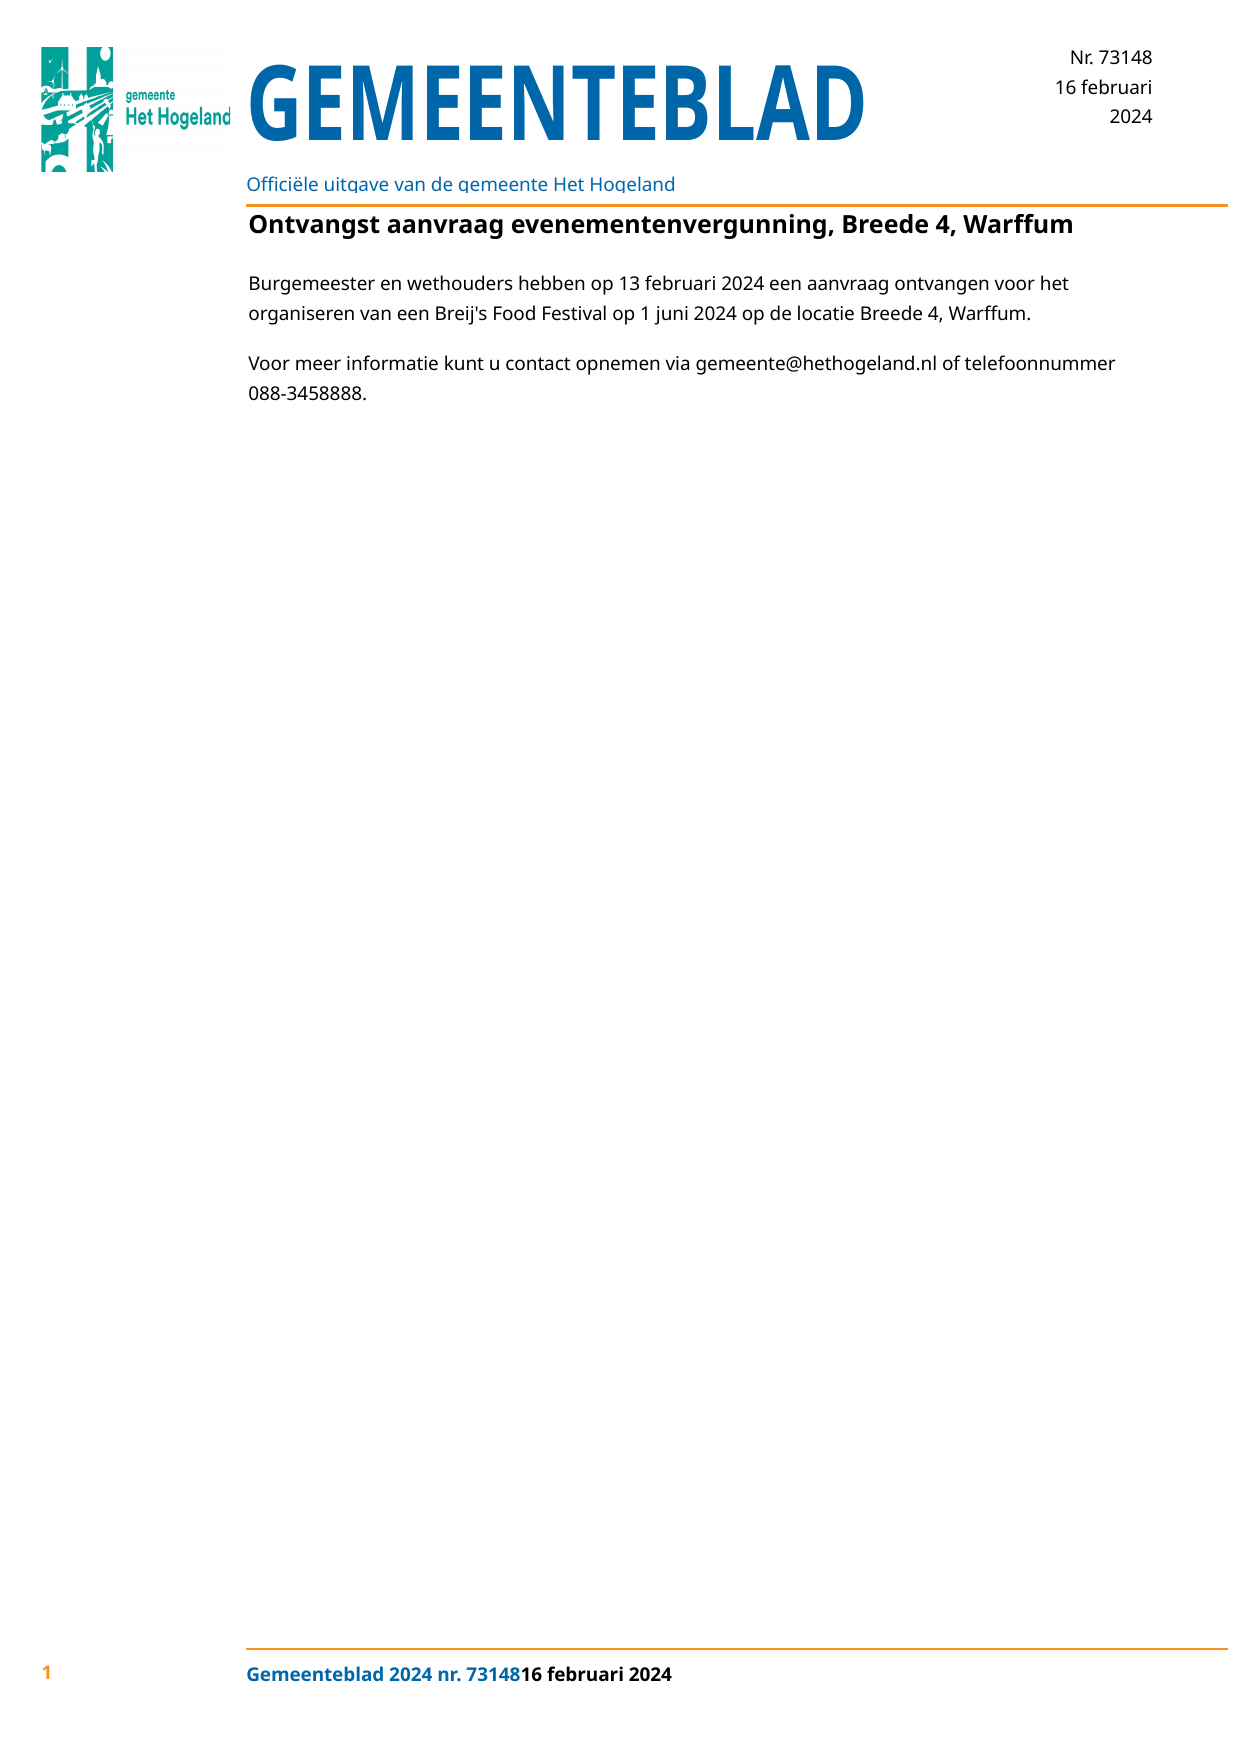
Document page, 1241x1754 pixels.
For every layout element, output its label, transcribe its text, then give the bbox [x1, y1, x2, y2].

picture [41, 47, 231, 172]
text Voor meer informatie kunt u contact opnemen via gemeente@hethogeland.nl of telefoonnummer 088-3458888. [248, 350, 1152, 406]
text Burgemeester en wethouders hebben op 13 februari 2024 een aanvraag ontvangen voor het organiseren van een Breij's Food Festival op 1 juni 2024 op de locatie Breede 4, Warffum. [248, 270, 1152, 326]
text Ontvangst aanvraag evenementenvergunning, Breede 4, Warffum [248, 207, 1152, 241]
